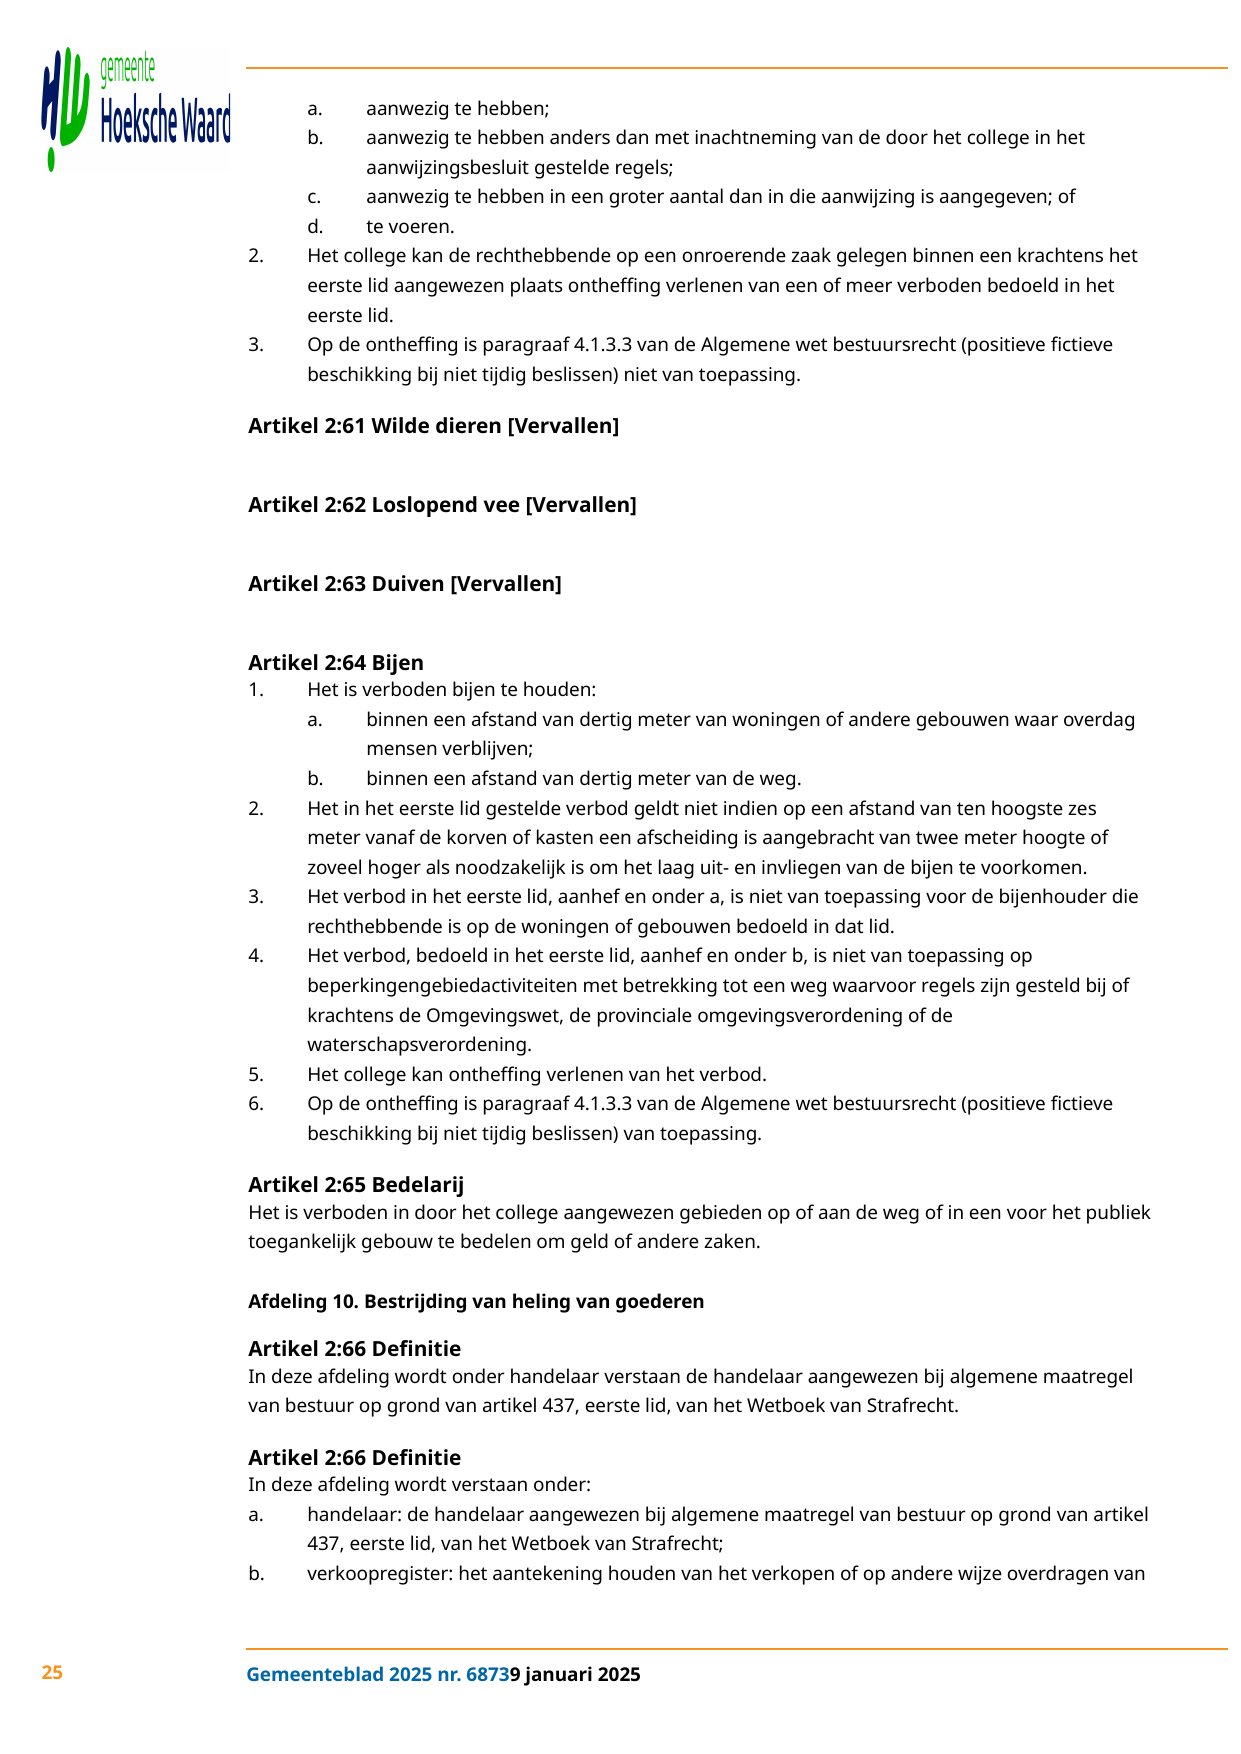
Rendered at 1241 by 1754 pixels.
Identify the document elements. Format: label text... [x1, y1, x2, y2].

list Het verbod in het eerste lid, aanhef en onder a, is niet van toepassing voor de bijenhouder die rechthebbende is op de woningen of gebouwen bedoeld in dat lid. [248, 883, 1152, 939]
text Afdeling 10. Bestrijding van heling van goederen [248, 1288, 1152, 1313]
list verkoopregister: het aantekening houden van het verkopen of op andere wijze overdragen van [248, 1560, 1152, 1586]
list te voeren. [307, 213, 1152, 239]
picture [41, 47, 231, 172]
list Het college kan ontheffing verlenen van het verbod. [248, 1061, 1152, 1087]
list Het in het eerste lid gestelde verbod geldt niet indien op een afstand van ten hoogste zes meter vanaf de korven of kasten een afscheiding is aangebracht van twee meter hoogte of zoveel hoger als noodzakelijk is om het laag uit- en invliegen van de bijen te voorkomen. [248, 795, 1152, 880]
text Artikel 2:66 Definitie [248, 1334, 1152, 1363]
text In deze afdeling wordt onder handelaar verstaan de handelaar aangewezen bij algemene maatregel van bestuur op grond van artikel 437, eerste lid, van het Wetboek van Strafrecht. [248, 1363, 1152, 1418]
list Het verbod, bedoeld in het eerste lid, aanhef en onder b, is niet van toepassing op beperkingengebiedactiviteiten met betrekking tot een weg waarvoor regels zijn gesteld bij of krachtens de Omgevingswet, de provinciale omgevingsverordening of de waterschapsverordening. [248, 943, 1152, 1057]
list aanwezig te hebben anders dan met inachtneming van de door het college in het aanwijzingsbesluit gestelde regels; [307, 124, 1152, 180]
list binnen een afstand van dertig meter van de weg. [307, 765, 1152, 791]
text Artikel 2:65 Bedelarij [248, 1171, 1152, 1199]
list Het college kan de rechthebbende op een onroerende zaak gelegen binnen een krachtens het eerste lid aangewezen plaats ontheffing verlenen van een of meer verboden bedoeld in het eerste lid. [248, 243, 1152, 328]
list aanwezig te hebben in een groter aantal dan in die aanwijzing is aangegeven; of [307, 183, 1152, 209]
text Artikel 2:63 Duiven [Vervallen] [248, 569, 1152, 598]
text Artikel 2:64 Bijen [248, 648, 1152, 676]
list handelaar: de handelaar aangewezen bij algemene maatregel van bestuur op grond van artikel 437, eerste lid, van het Wetboek van Strafrecht; [248, 1501, 1152, 1556]
text In deze afdeling wordt verstaan onder: [248, 1471, 1152, 1497]
text Artikel 2:61 Wilde dieren [Vervallen] [248, 411, 1152, 440]
list Op de ontheffing is paragraaf 4.1.3.3 van de Algemene wet bestuursrecht (positieve fictieve beschikking bij niet tijdig beslissen) van toepassing. [248, 1091, 1152, 1146]
list Het is verboden bijen te houden: [248, 676, 1152, 702]
text Artikel 2:66 Definitie [248, 1443, 1152, 1471]
text Het is verboden in door het college aangewezen gebieden op of aan de weg of in een voor het publiek toegankelijk gebouw te bedelen om geld of andere zaken. [248, 1199, 1152, 1254]
text Artikel 2:62 Loslopend vee [Vervallen] [248, 490, 1152, 519]
list Op de ontheffing is paragraaf 4.1.3.3 van de Algemene wet bestuursrecht (positieve fictieve beschikking bij niet tijdig beslissen) niet van toepassing. [248, 331, 1152, 387]
list binnen een afstand van dertig meter van woningen of andere gebouwen waar overdag mensen verblijven; [307, 706, 1152, 761]
list aanwezig te hebben; [307, 95, 1152, 121]
